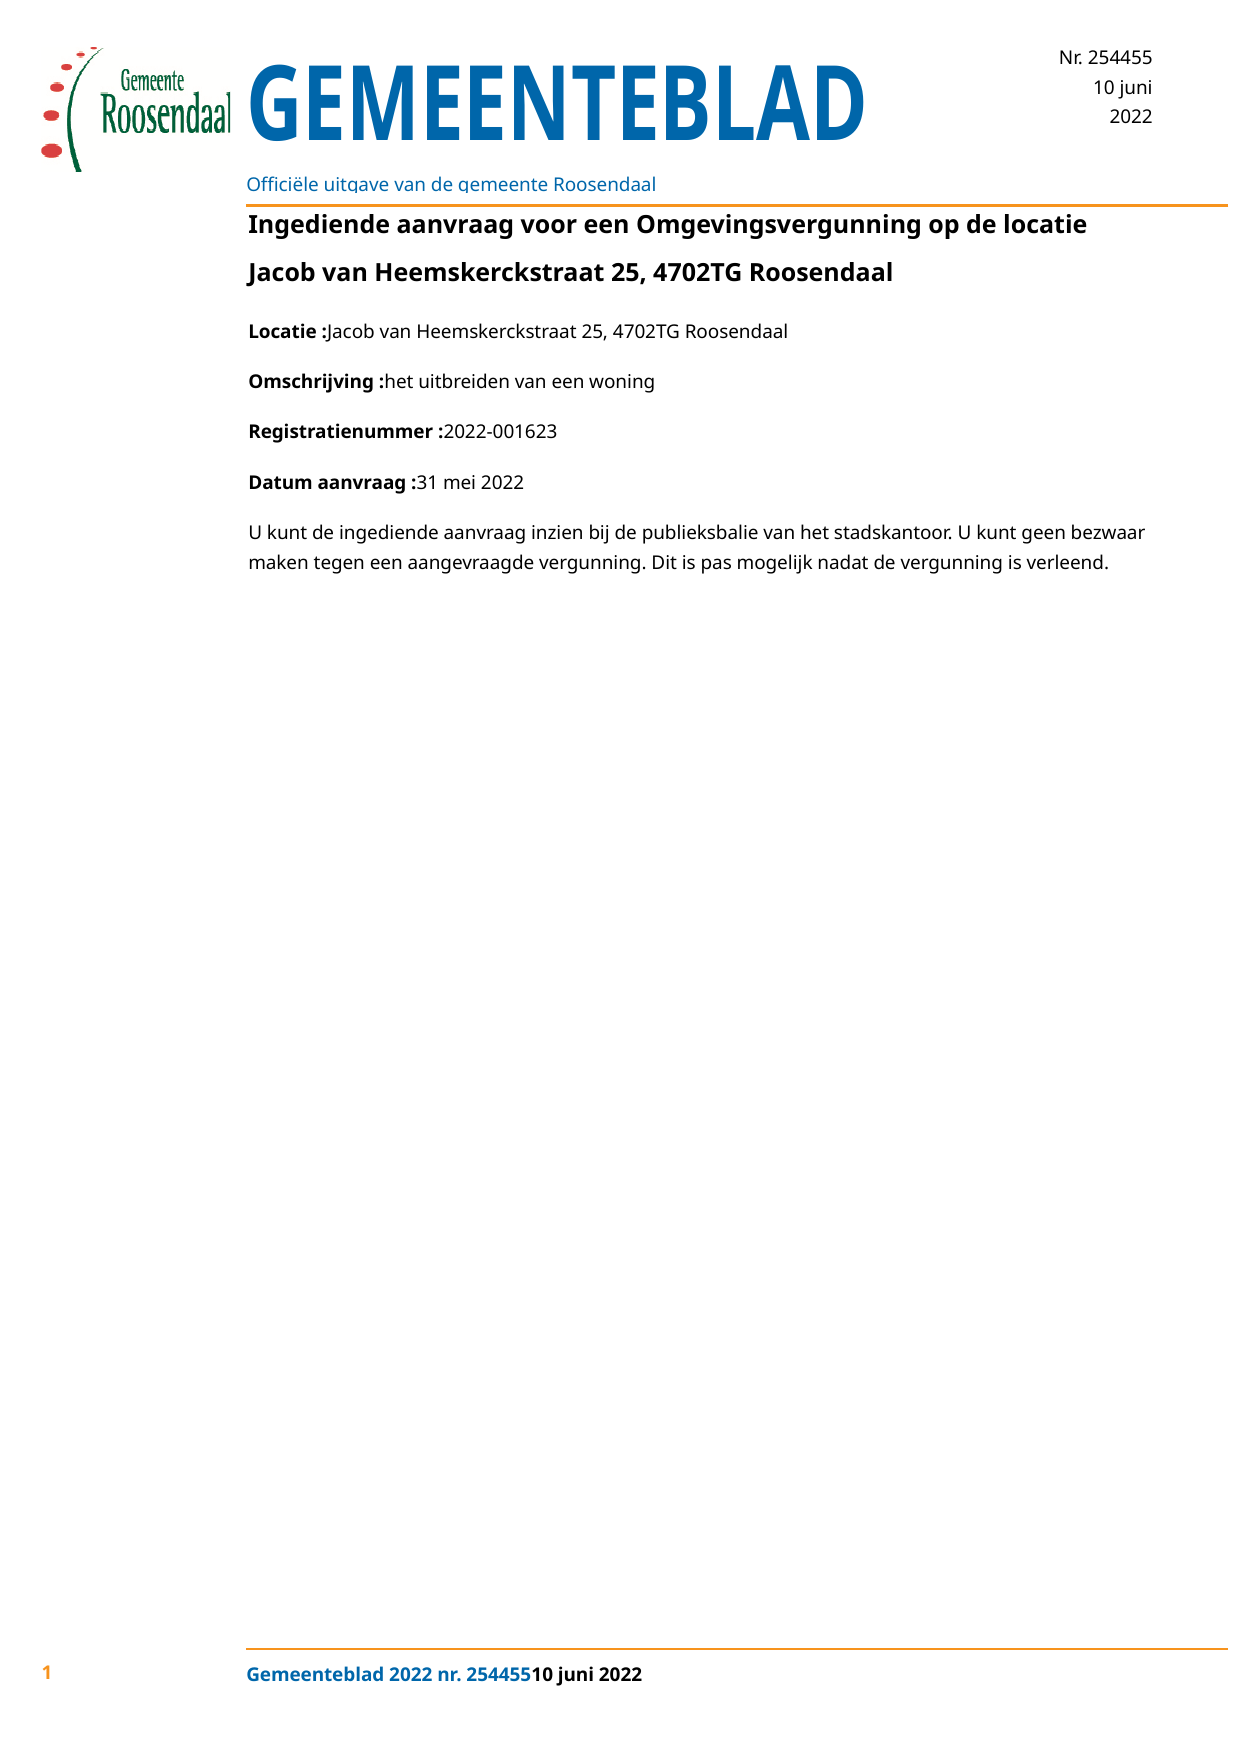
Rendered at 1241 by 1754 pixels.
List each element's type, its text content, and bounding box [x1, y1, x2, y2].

text U kunt de ingediende aanvraag inzien bij de publieksbalie van het stadskantoor. U kunt geen bezwaar maken tegen een aangevraagde vergunning. Dit is pas mogelijk nadat de vergunning is verleend. [248, 519, 1152, 575]
text Locatie :Jacob van Heemskerckstraat 25, 4702TG Roosendaal [248, 318, 1152, 344]
text Ingediende aanvraag voor een Omgevingsvergunning op de locatie Jacob van Heemskerckstraat 25, 4702TG Roosendaal [248, 207, 1152, 288]
text Omschrijving :het uitbreiden van een woning [248, 368, 1152, 394]
picture [41, 47, 231, 172]
text Datum aanvraag :31 mei 2022 [248, 469, 1152, 495]
text Registratienummer :2022-001623 [248, 419, 1152, 444]
